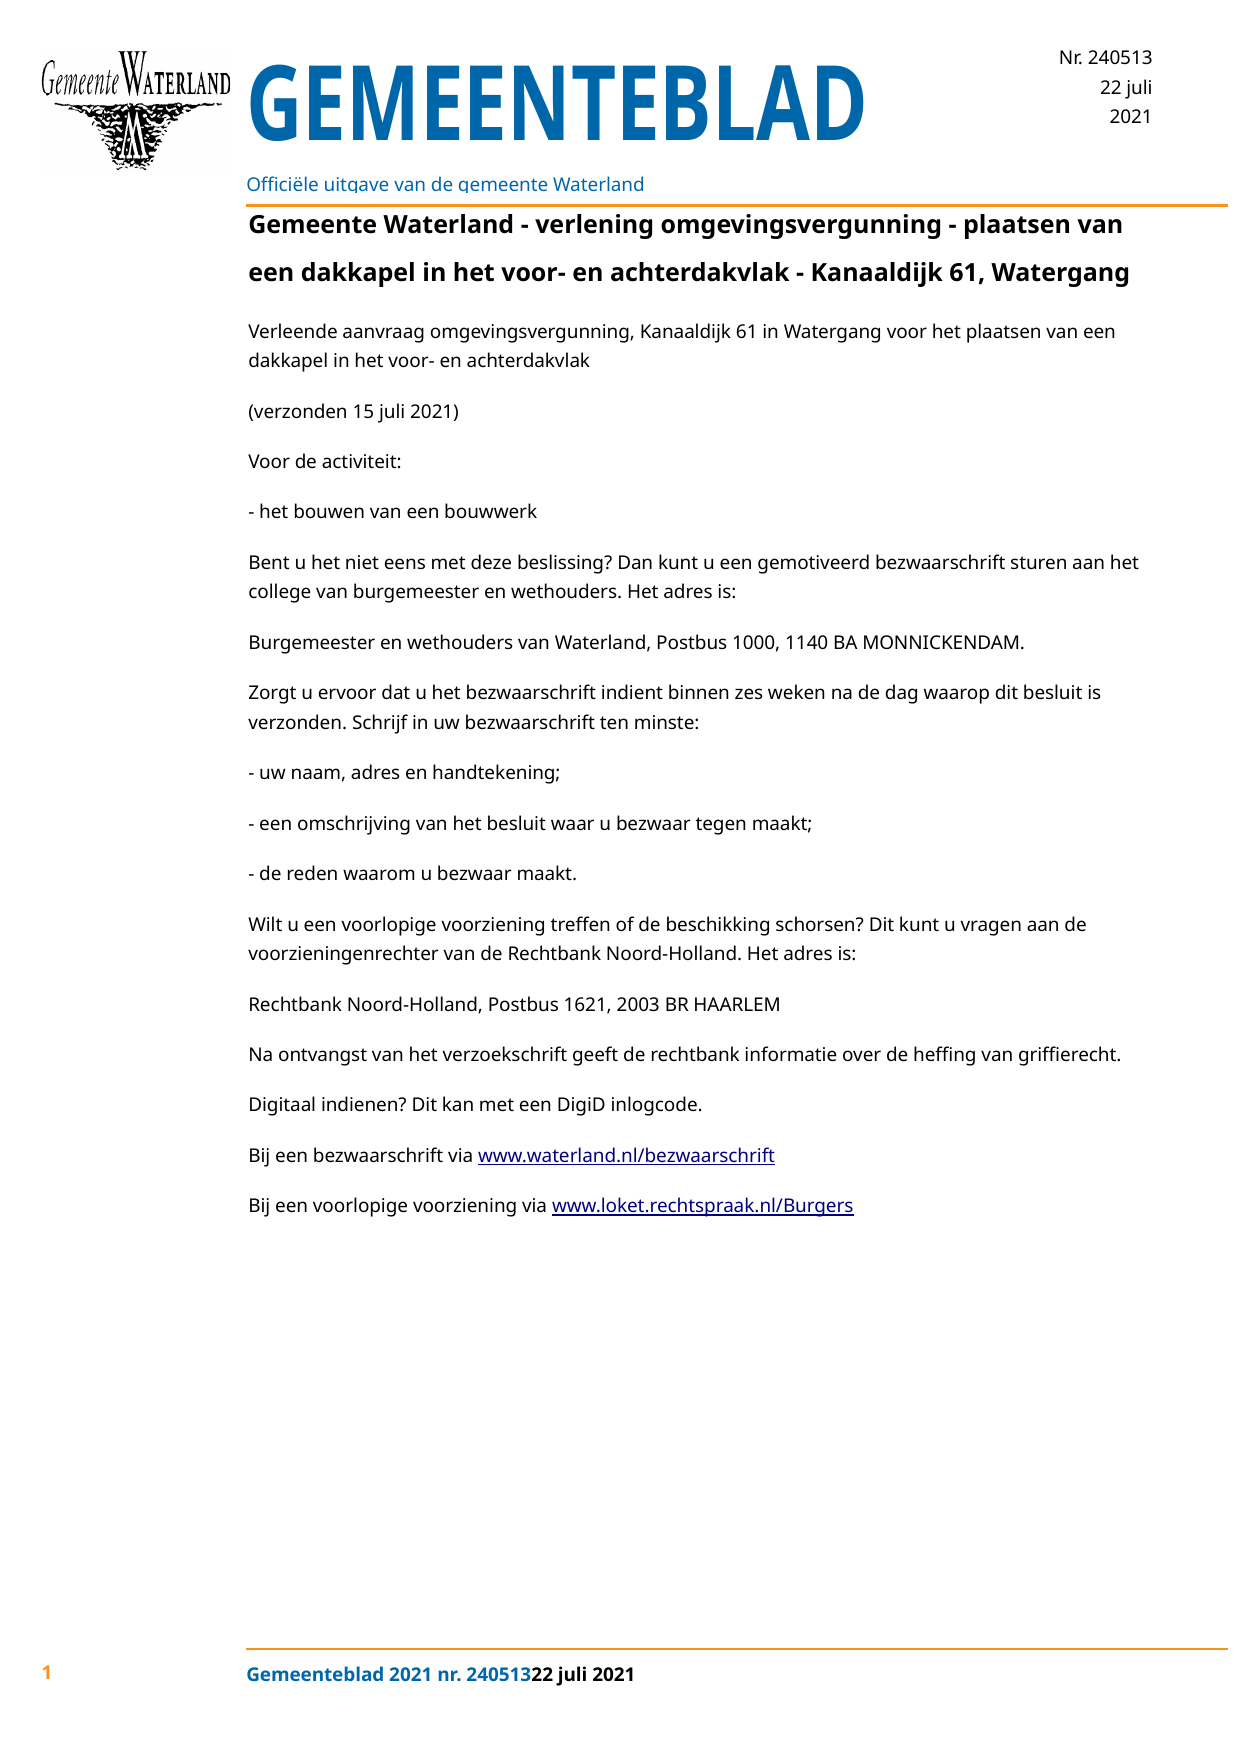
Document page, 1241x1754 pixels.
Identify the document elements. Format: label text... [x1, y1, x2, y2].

picture [41, 47, 231, 172]
text - uw naam, adres en handtekening; [248, 759, 1152, 785]
text Bent u het niet eens met deze beslissing? Dan kunt u een gemotiveerd bezwaarschrift sturen aan het college van burgemeester en wethouders. Het adres is: [248, 549, 1152, 604]
text Bij een voorlopige voorziening via www.loket.rechtspraak.nl/Burgers [248, 1192, 1152, 1218]
text Gemeente Waterland - verlening omgevingsvergunning - plaatsen van een dakkapel in het voor- en achterdakvlak - Kanaaldijk 61, Watergang [248, 207, 1152, 288]
text - een omschrijving van het besluit waar u bezwaar tegen maakt; [248, 810, 1152, 836]
text Na ontvangst van het verzoekschrift geeft de rechtbank informatie over de heffing van griffierecht. [248, 1041, 1152, 1067]
text - de reden waarom u bezwaar maakt. [248, 860, 1152, 886]
text Zorgt u ervoor dat u het bezwaarschrift indient binnen zes weken na de dag waarop dit besluit is verzonden. Schrijf in uw bezwaarschrift ten minste: [248, 679, 1152, 735]
text Voor de activiteit: [248, 448, 1152, 474]
text Digitaal indienen? Dit kan met een DigiD inlogcode. [248, 1092, 1152, 1117]
text Wilt u een voorlopige voorziening treffen of de beschikking schorsen? Dit kunt u vragen aan de voorzieningenrechter van de Rechtbank Noord-Holland. Het adres is: [248, 911, 1152, 966]
text (verzonden 15 juli 2021) [248, 398, 1152, 424]
text Verleende aanvraag omgevingsvergunning, Kanaaldijk 61 in Watergang voor het plaatsen van een dakkapel in het voor- en achterdakvlak [248, 318, 1152, 373]
text - het bouwen van een bouwwerk [248, 499, 1152, 524]
text Bij een bezwaarschrift via www.waterland.nl/bezwaarschrift [248, 1142, 1152, 1168]
text Rechtbank Noord-Holland, Postbus 1621, 2003 BR HAARLEM [248, 991, 1152, 1017]
text Burgemeester en wethouders van Waterland, Postbus 1000, 1140 BA MONNICKENDAM. [248, 629, 1152, 655]
